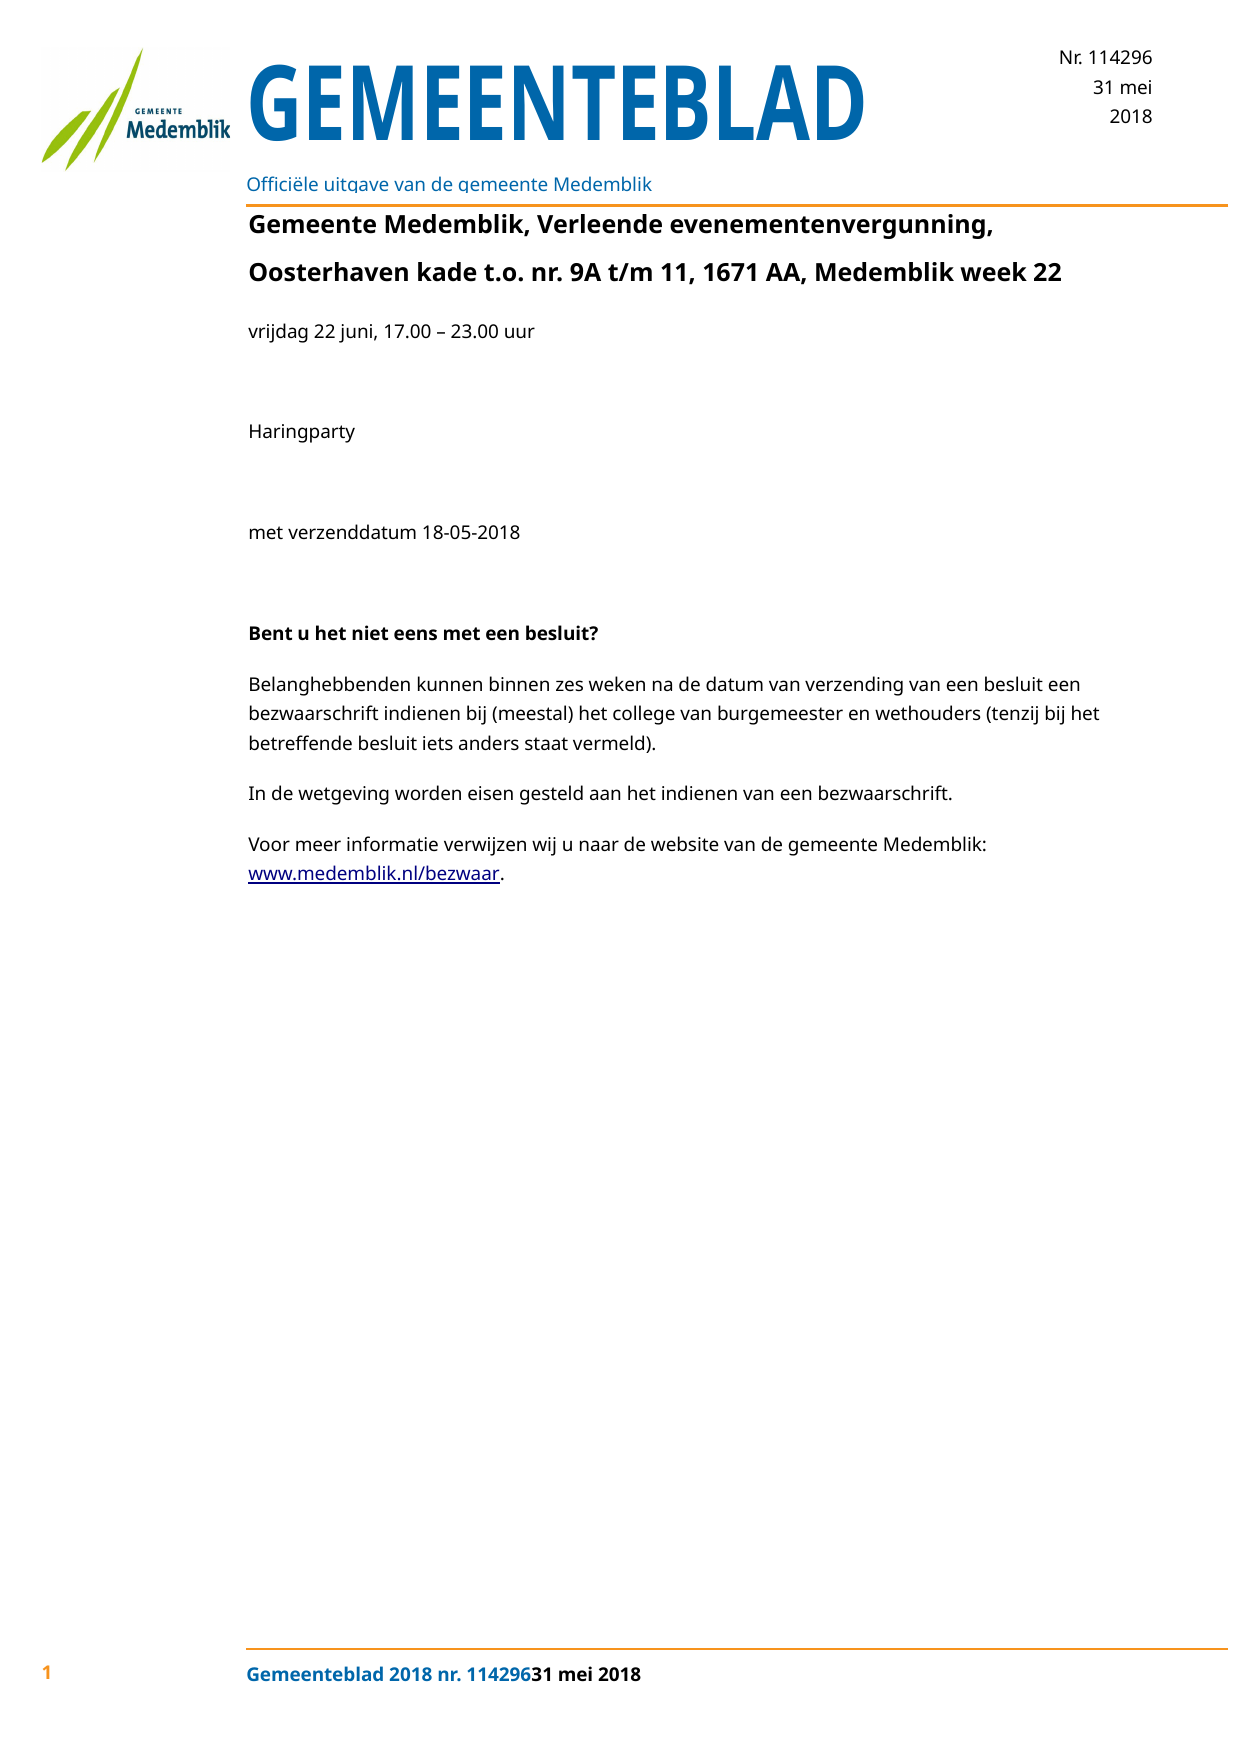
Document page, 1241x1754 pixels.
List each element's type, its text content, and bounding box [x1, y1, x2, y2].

text In de wetgeving worden eisen gesteld aan het indienen van een bezwaarschrift. [248, 780, 1152, 806]
text Gemeente Medemblik, Verleende evenementenvergunning, Oosterhaven kade t.o. nr. 9A t/m 11, 1671 AA, Medemblik week 22 [248, 207, 1152, 288]
picture [41, 47, 231, 172]
text Voor meer informatie verwijzen wij u naar de website van de gemeente Medemblik: www.medemblik.nl/bezwaar. [248, 831, 1152, 886]
text met verzenddatum 18-05-2018 [248, 519, 1152, 545]
text Bent u het niet eens met een besluit? [248, 620, 1152, 646]
text vrijdag 22 juni, 17.00 – 23.00 uur [248, 318, 1152, 344]
text Haringparty [248, 419, 1152, 444]
text Belanghebbenden kunnen binnen zes weken na de datum van verzending van een besluit een bezwaarschrift indienen bij (meestal) het college van burgemeester en wethouders (tenzij bij het betreffende besluit iets anders staat vermeld). [248, 671, 1152, 756]
